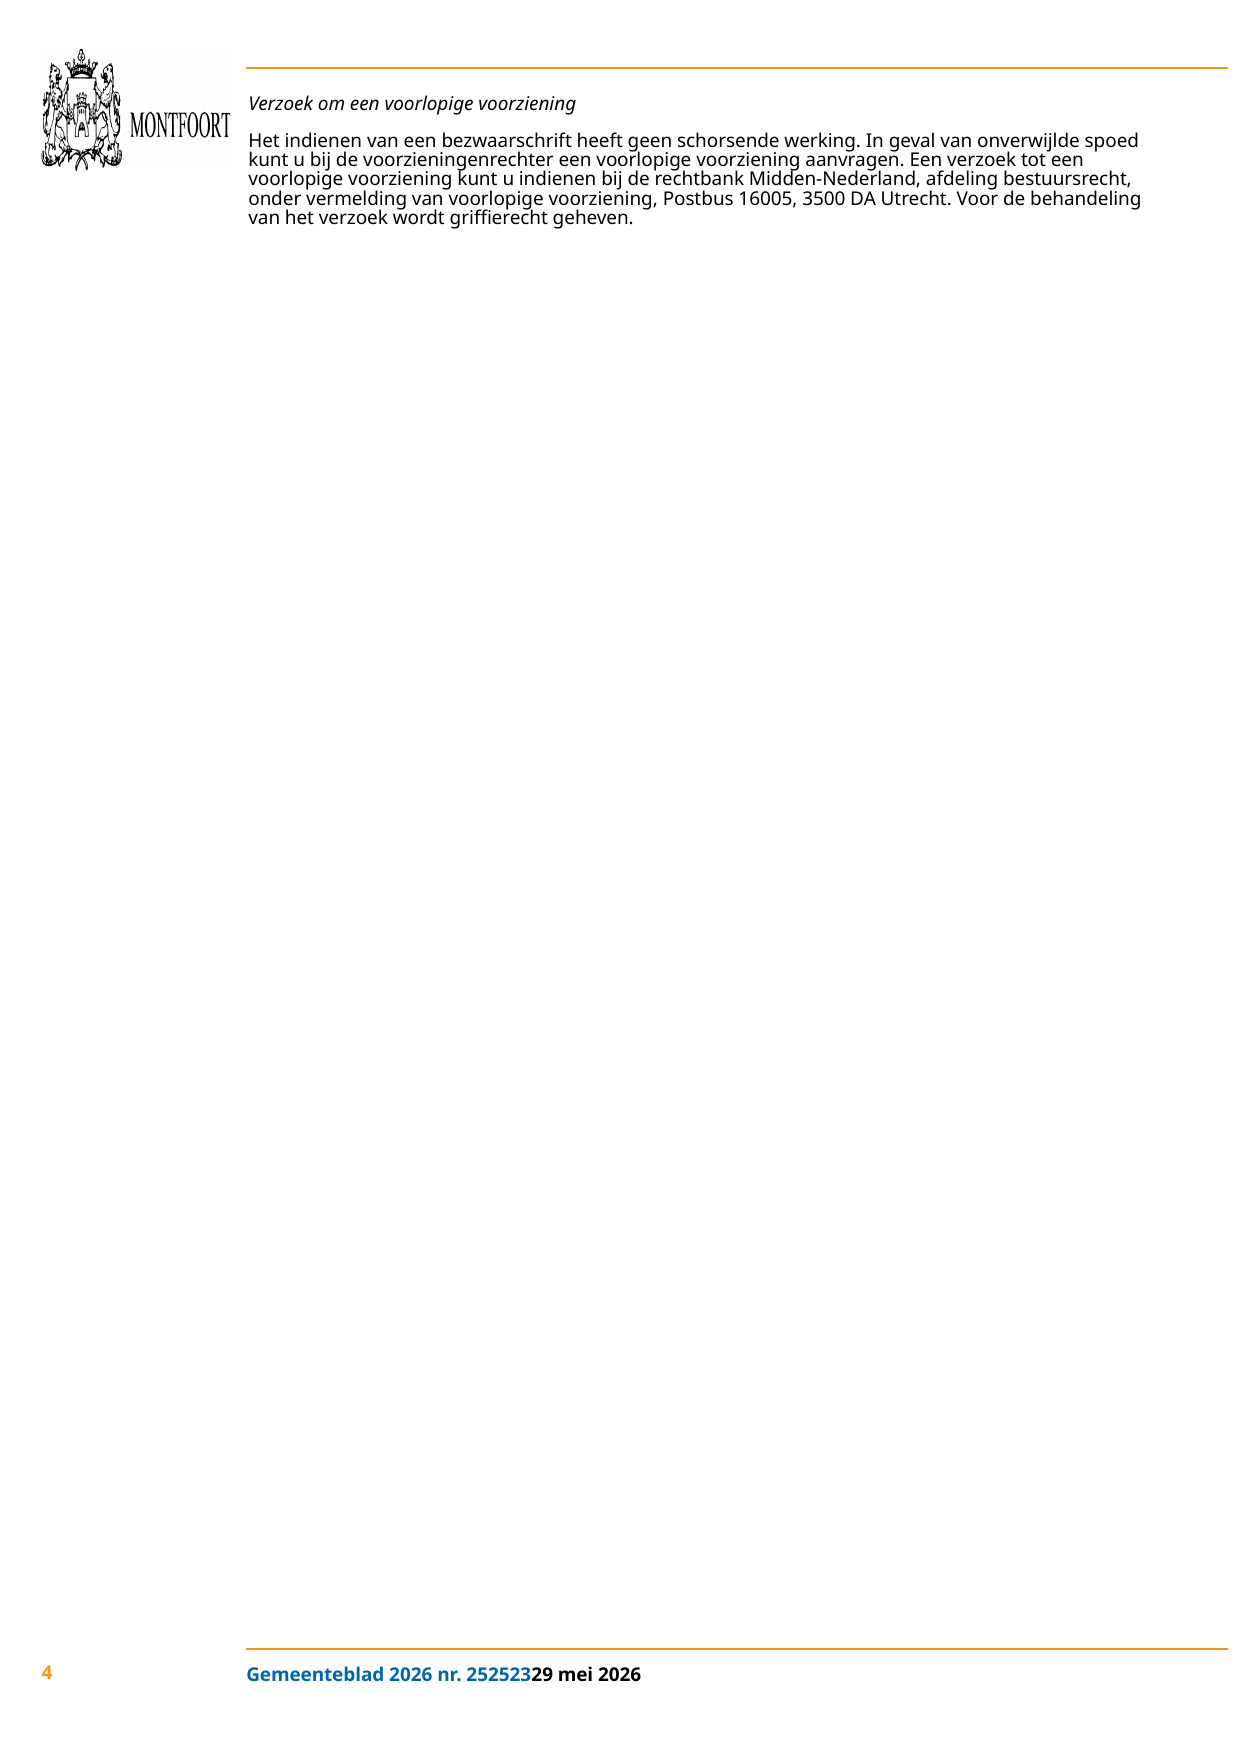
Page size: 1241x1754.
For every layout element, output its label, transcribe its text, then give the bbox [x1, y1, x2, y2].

text Verzoek om een voorlopige voorziening [248, 95, 1152, 114]
picture [41, 47, 231, 172]
text Het indienen van een bezwaarschrift heeft geen schorsende werking. In geval van onverwijlde spoed kunt u bij de voorzieningenrechter een voorlopige voorziening aanvragen. Een verzoek tot een voorlopige voorziening kunt u indienen bij de rechtbank Midden-Nederland, afdeling bestuursrecht, onder vermelding van voorlopige voorziening, Postbus 16005, 3500 DA Utrecht. Voor de behandeling van het verzoek wordt griffierecht geheven. [248, 132, 1152, 228]
